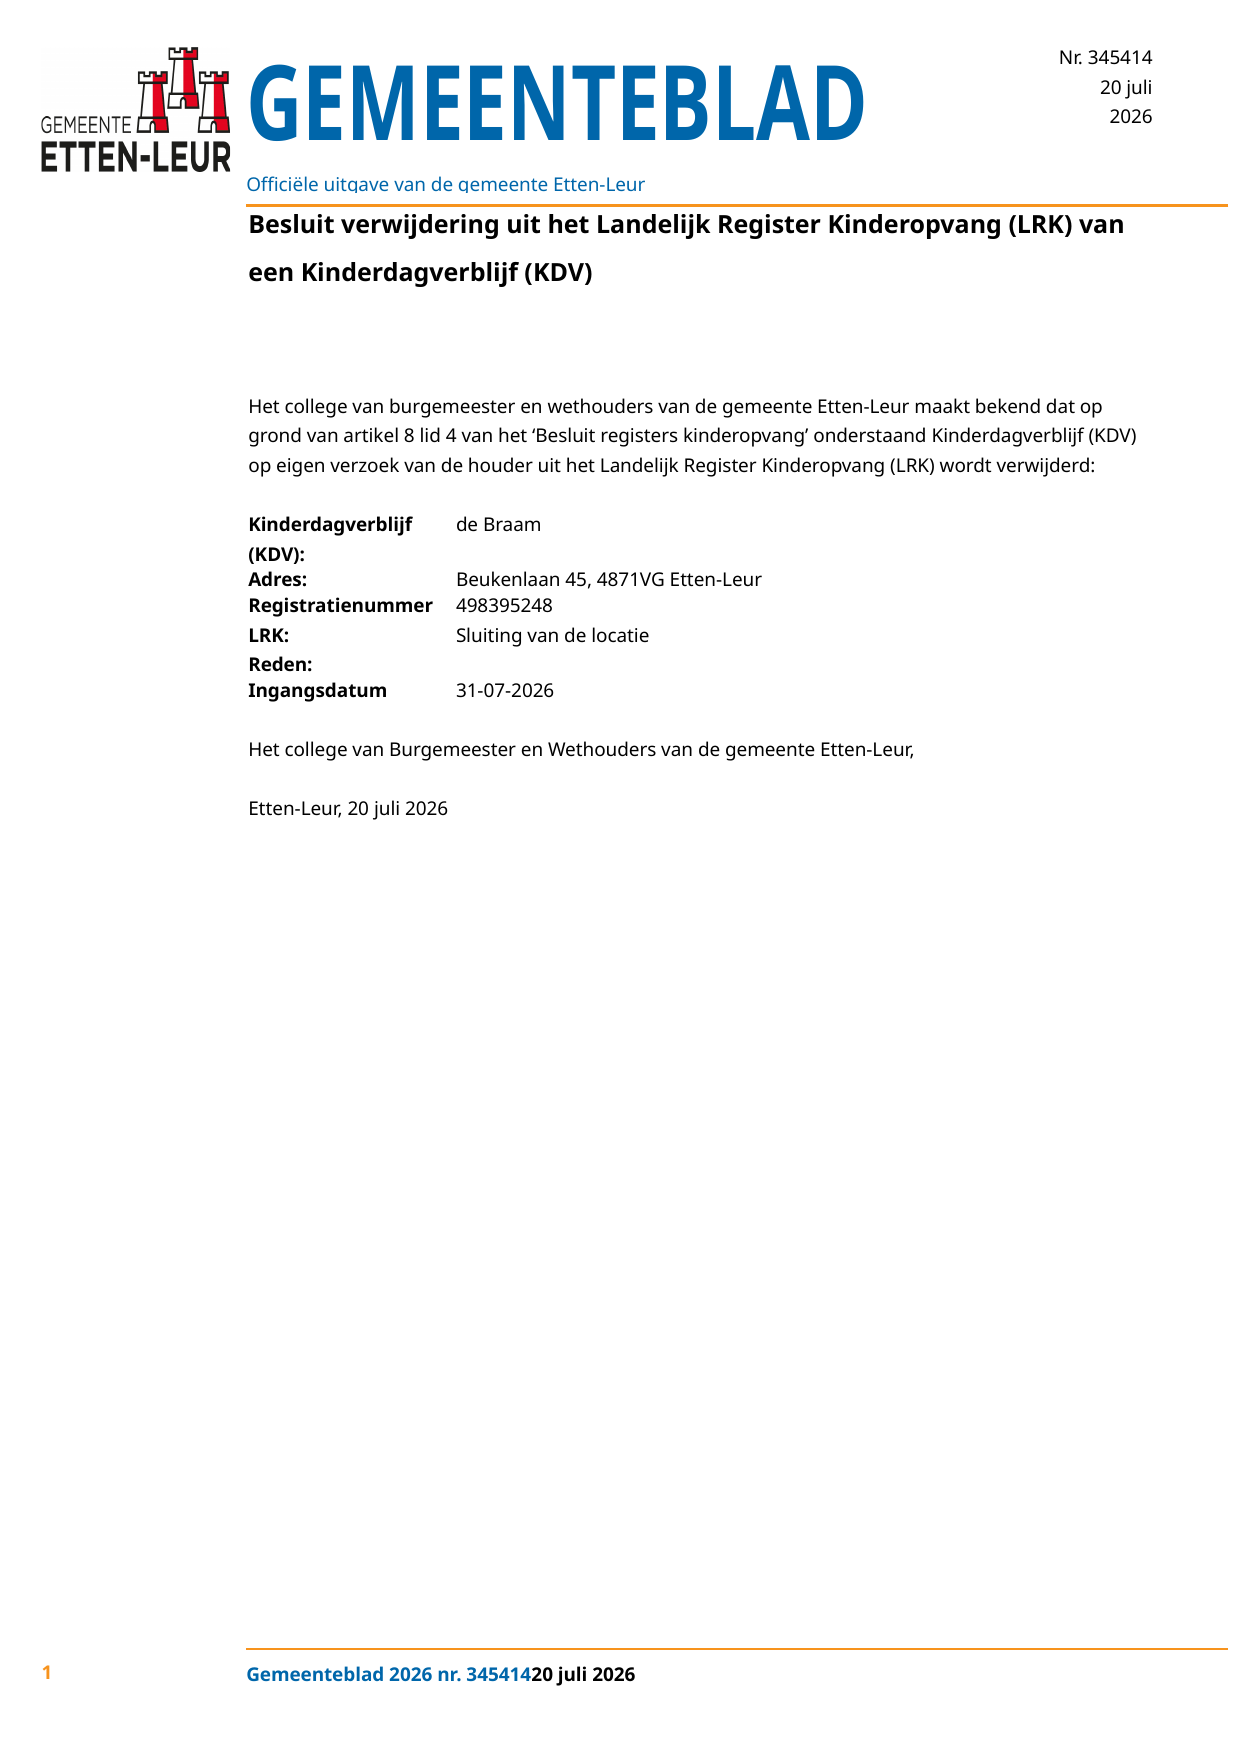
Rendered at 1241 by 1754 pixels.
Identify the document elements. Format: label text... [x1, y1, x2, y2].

picture [41, 47, 231, 172]
table_header Kinderdagverblijf (KDV): [248, 511, 456, 567]
table_cell 498395248 Sluiting van de locatie [456, 593, 1152, 677]
text Het college van burgemeester en wethouders van de gemeente Etten-Leur maakt bekend dat op grond van artikel 8 lid 4 van het ‘Besluit registers kinderopvang’ onderstaand Kinderdagverblijf (KDV) op eigen verzoek van de houder uit het Landelijk Register Kinderopvang (LRK) wordt verwijderd: [248, 393, 1152, 478]
table_cell Registratienummer LRK: Reden: [248, 593, 456, 677]
table_cell Adres: [248, 567, 456, 592]
table_cell Beukenlaan 45, 4871VG Etten-Leur [456, 567, 1152, 592]
text Het college van Burgemeester en Wethouders van de gemeente Etten-Leur, [248, 736, 1152, 762]
table_header de Braam [456, 511, 1152, 567]
text Etten-Leur, 20 juli 2026 [248, 795, 1152, 821]
table_cell 31-07-2026 [456, 677, 1152, 703]
table_cell Ingangsdatum [248, 677, 456, 703]
text Besluit verwijdering uit het Landelijk Register Kinderopvang (LRK) van een Kinderdagverblijf (KDV) [248, 207, 1152, 288]
